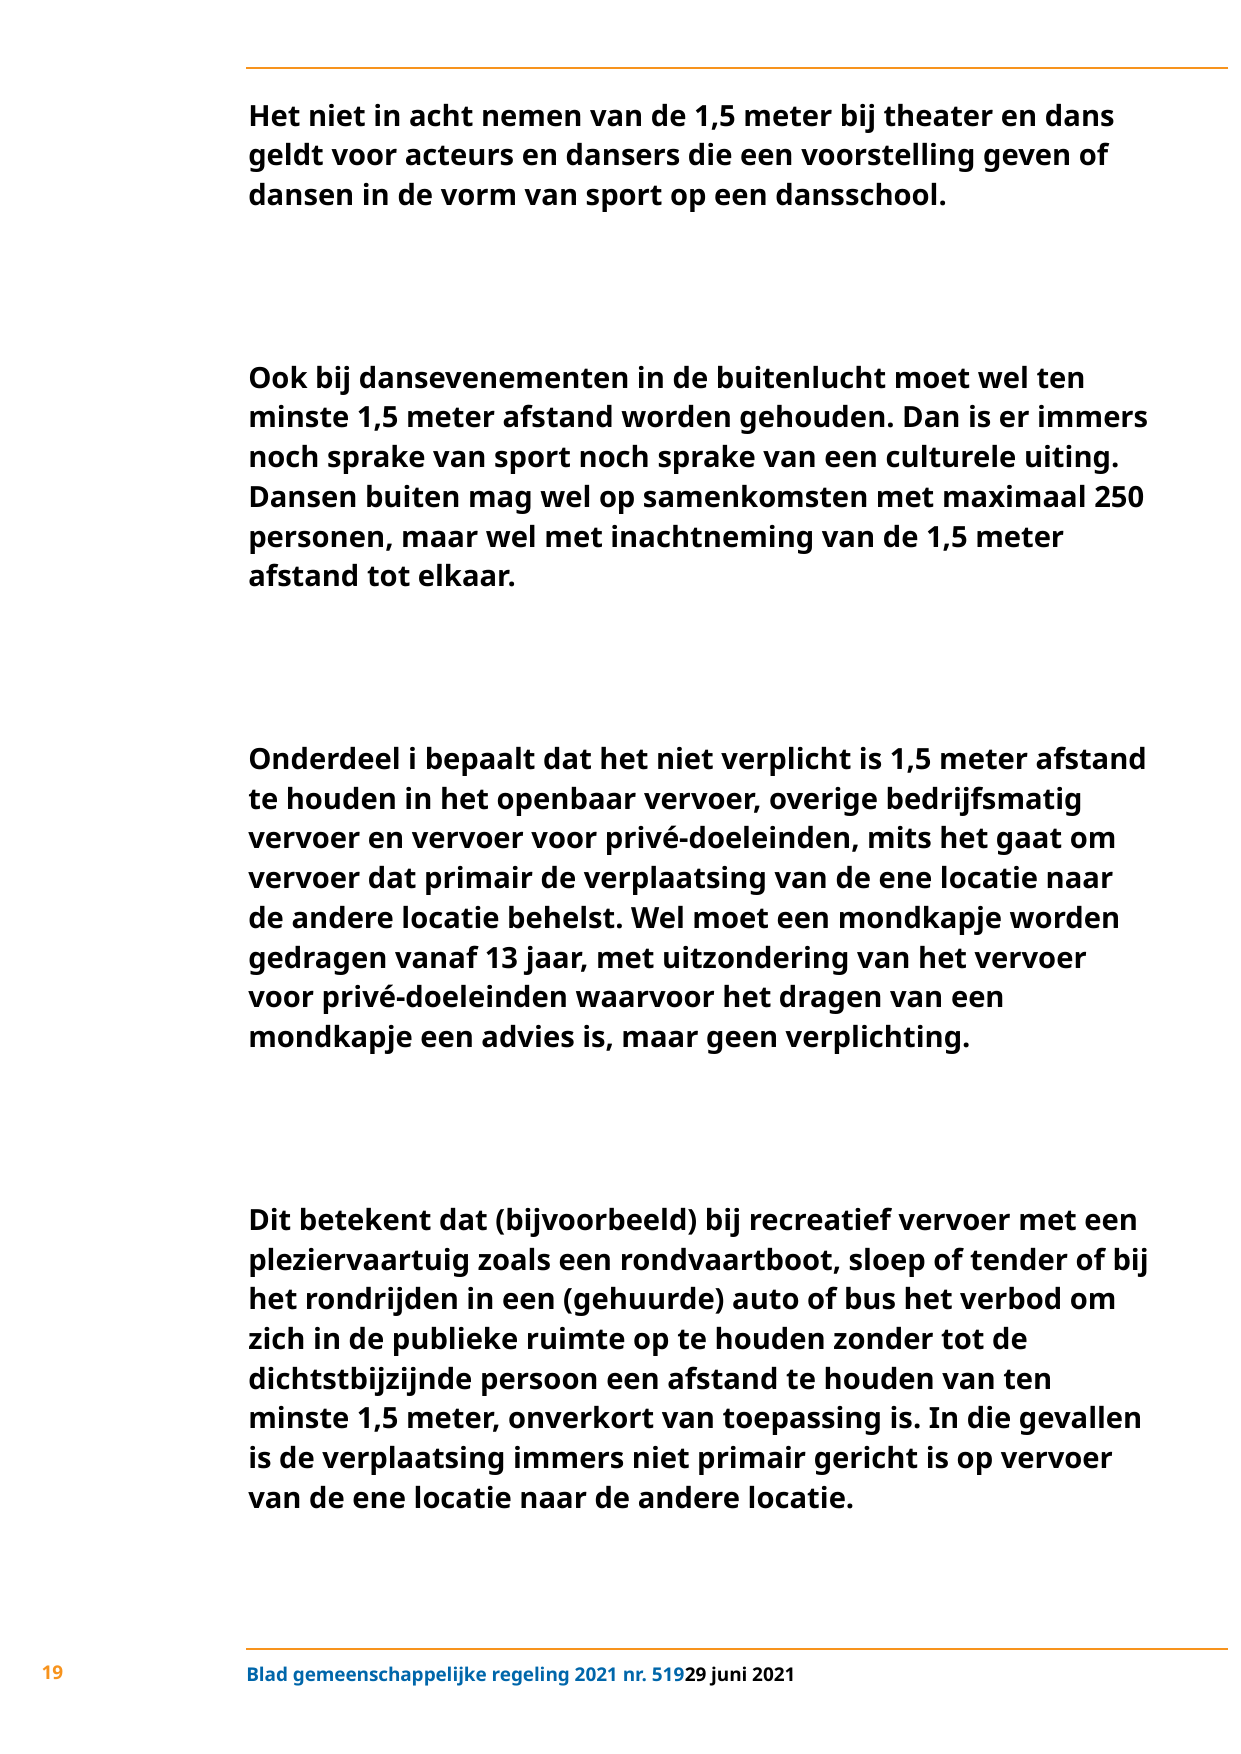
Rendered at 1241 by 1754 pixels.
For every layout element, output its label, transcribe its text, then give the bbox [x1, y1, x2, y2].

picture [41, 47, 231, 172]
text Dit betekent dat (bijvoorbeeld) bij recreatief vervoer met een pleziervaartuig zoals een rondvaartboot, sloep of tender of bij het rondrijden in een (gehuurde) auto of bus het verbod om zich in de publieke ruimte op te houden zonder tot de dichtstbijzijnde persoon een afstand te houden van ten minste 1,5 meter, onverkort van toepassing is. In die gevallen is de verplaatsing immers niet primair gericht is op vervoer van de ene locatie naar de andere locatie. [248, 1199, 1152, 1517]
text Het niet in acht nemen van de 1,5 meter bij theater en dans geldt voor acteurs en dansers die een voorstelling geven of dansen in de vorm van sport op een dansschool. [248, 95, 1152, 214]
text Ook bij dansevenementen in de buitenlucht moet wel ten minste 1,5 meter afstand worden gehouden. Dan is er immers noch sprake van sport noch sprake van een culturele uiting. Dansen buiten mag wel op samenkomsten met maximaal 250 personen, maar wel met inachtneming van de 1,5 meter afstand tot elkaar. [248, 357, 1152, 595]
text Onderdeel i bepaalt dat het niet verplicht is 1,5 meter afstand te houden in het openbaar vervoer, overige bedrijfsmatig vervoer en vervoer voor privé-doeleinden, mits het gaat om vervoer dat primair de verplaatsing van de ene locatie naar de andere locatie behelst. Wel moet een mondkapje worden gedragen vanaf 13 jaar, met uitzondering van het vervoer voor privé-doeleinden waarvoor het dragen van een mondkapje een advies is, maar geen verplichting. [248, 738, 1152, 1056]
